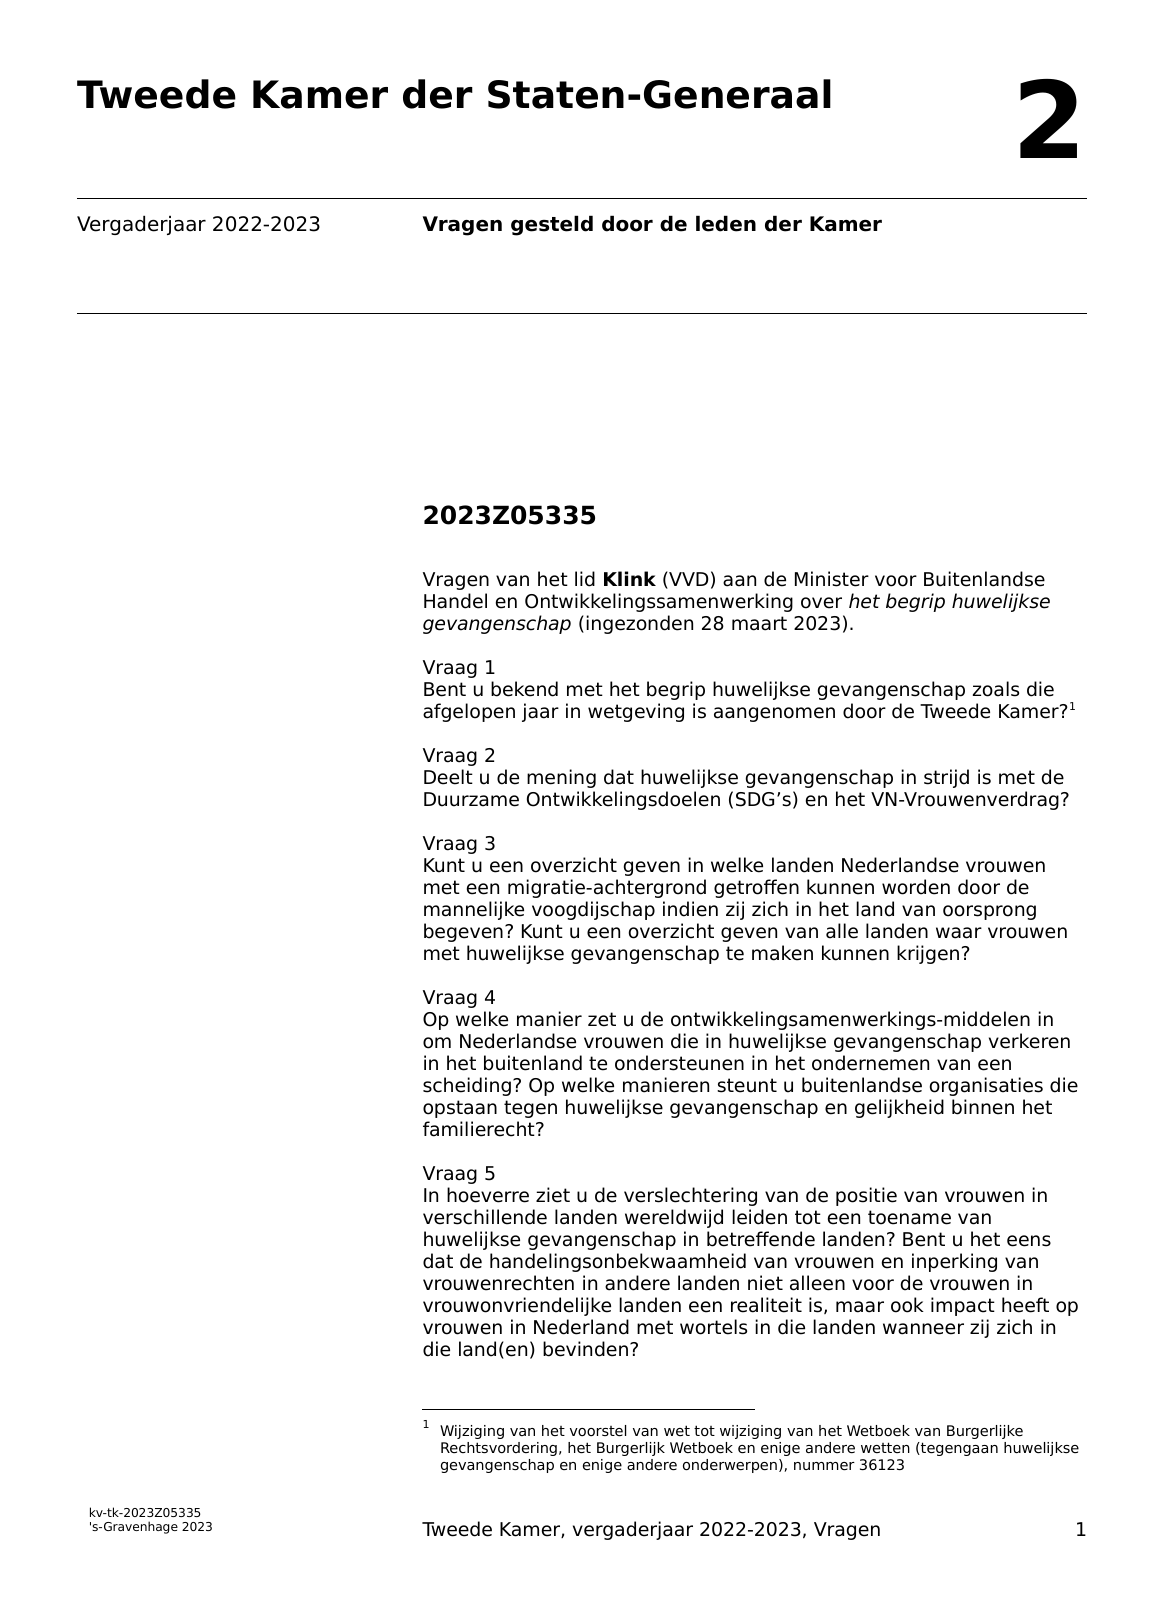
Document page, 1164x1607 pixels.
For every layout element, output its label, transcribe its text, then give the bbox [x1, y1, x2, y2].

table_cell Vergaderjaar 2022-2023 [77, 199, 422, 313]
text Vraag 5 [422, 1163, 1087, 1185]
text Kunt u een overzicht geven in welke landen Nederlandse vrouwen met een migratie-achtergrond getroffen kunnen worden door de mannelijke voogdijschap indien zij zich in het land van oorsprong begeven? Kunt u een overzicht geven van alle landen waar vrouwen met huwelijkse gevangenschap te maken kunnen krijgen? [422, 855, 1087, 965]
text kv-tk-2023Z05335 [88, 1506, 323, 1520]
text Bent u bekend met het begrip huwelijkse gevangenschap zoals die afgelopen jaar in wetgeving is aangenomen door de Tweede Kamer? [422, 679, 1087, 723]
text Deelt u de mening dat huwelijkse gevangenschap in strijd is met de Duurzame Ontwikkelingsdoelen (SDG’s) en het VN-Vrouwenverdrag? [422, 767, 1087, 811]
text 's-Gravenhage 2023 [88, 1520, 323, 1534]
text In hoeverre ziet u de verslechtering van de positie van vrouwen in verschillende landen wereldwijd leiden tot een toename van huwelijkse gevangenschap in betreffende landen? Bent u het eens dat de handelingsonbekwaamheid van vrouwen en inperking van vrouwenrechten in andere landen niet alleen voor de vrouwen in vrouwonvriendelijke landen een realiteit is, maar ook impact heeft op vrouwen in Nederland met wortels in die landen wanneer zij zich in die land(en) bevinden? [422, 1185, 1087, 1361]
table_header 2 [886, 59, 1087, 198]
text Vraag 1 [422, 657, 1087, 679]
text Vraag 4 [422, 987, 1087, 1009]
text 2023Z05335 [422, 501, 1087, 531]
text Vragen van het lid Klink (VVD) aan de Minister voor Buitenlandse Handel en Ontwikkelingssamenwerking over het begrip huwelijkse gevangenschap (ingezonden 28 maart 2023). [422, 569, 1087, 635]
table_header Tweede Kamer der Staten-Generaal [77, 59, 886, 198]
text Wijziging van het voorstel van wet tot wijziging van het Wetboek van Burgerlijke Rechtsvordering, het Burgerlijk Wetboek en enige andere wetten (tegengaan huwelijkse gevangenschap en enige andere onderwerpen), nummer 36123 [422, 1418, 1087, 1474]
text Op welke manier zet u de ontwikkelingsamenwerkings-middelen in om Nederlandse vrouwen die in huwelijkse gevangenschap verkeren in het buitenland te ondersteunen in het ondernemen van een scheiding? Op welke manieren steunt u buitenlandse organisaties die opstaan tegen huwelijkse gevangenschap en gelijkheid binnen het familierecht? [422, 1009, 1087, 1141]
text Vraag 2 [422, 745, 1087, 767]
text Vraag 3 [422, 833, 1087, 855]
table_cell Vragen gesteld door de leden der Kamer [422, 199, 1087, 313]
